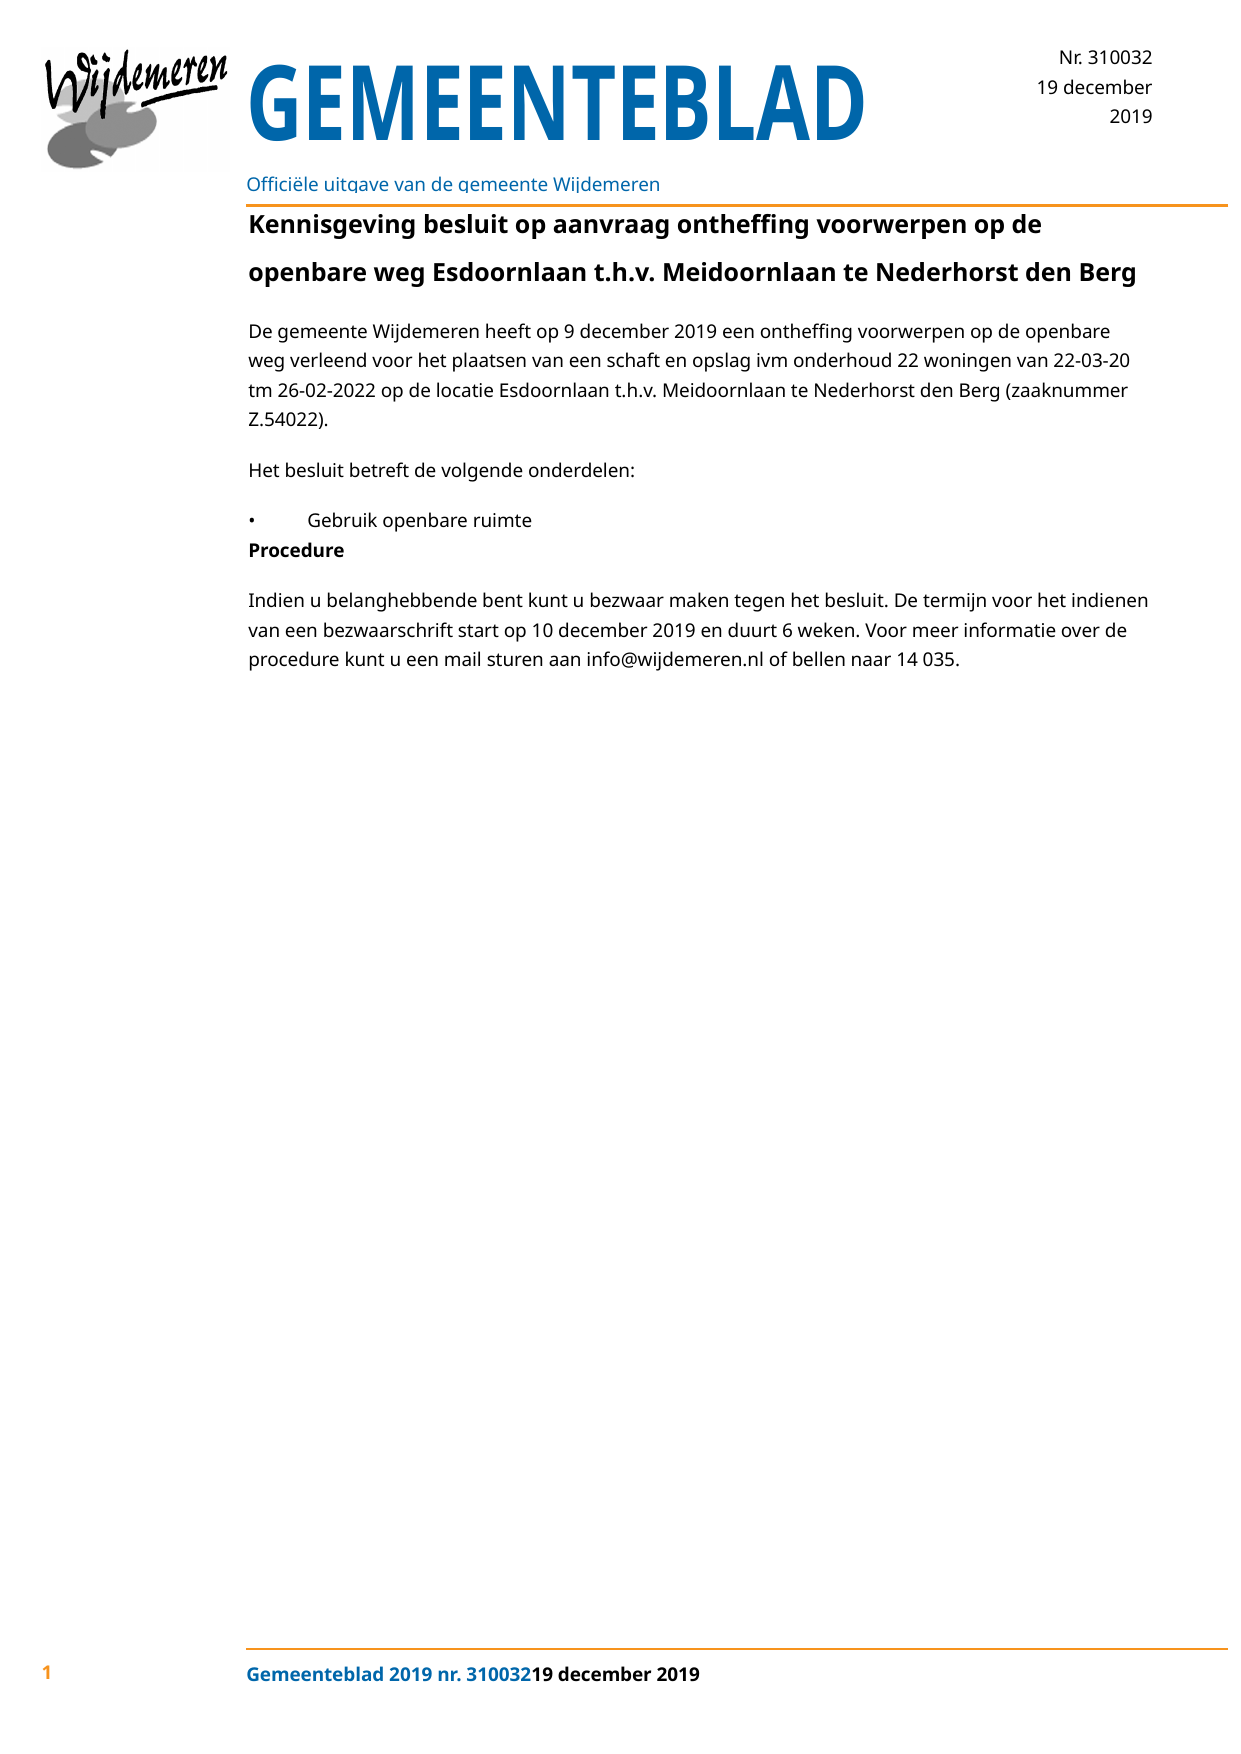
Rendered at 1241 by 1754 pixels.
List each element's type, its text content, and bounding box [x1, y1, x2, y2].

text Kennisgeving besluit op aanvraag ontheffing voorwerpen op de openbare weg Esdoornlaan t.h.v. Meidoornlaan te Nederhorst den Berg [248, 207, 1152, 288]
text Het besluit betreft de volgende onderdelen: [248, 457, 1152, 483]
text Indien u belanghebbende bent kunt u bezwaar maken tegen het besluit. De termijn voor het indienen van een bezwaarschrift start op 10 december 2019 en duurt 6 weken. Voor meer informatie over de procedure kunt u een mail sturen aan info@wijdemeren.nl of bellen naar 14 035. [248, 587, 1152, 672]
text De gemeente Wijdemeren heeft op 9 december 2019 een ontheffing voorwerpen op de openbare weg verleend voor het plaatsen van een schaft en opslag ivm onderhoud 22 woningen van 22-03-20 tm 26-02-2022 op de locatie Esdoornlaan t.h.v. Meidoornlaan te Nederhorst den Berg (zaaknummer Z.54022). [248, 318, 1152, 432]
text Procedure [248, 537, 1152, 563]
picture [41, 47, 231, 172]
list Gebruik openbare ruimte [248, 507, 1152, 533]
